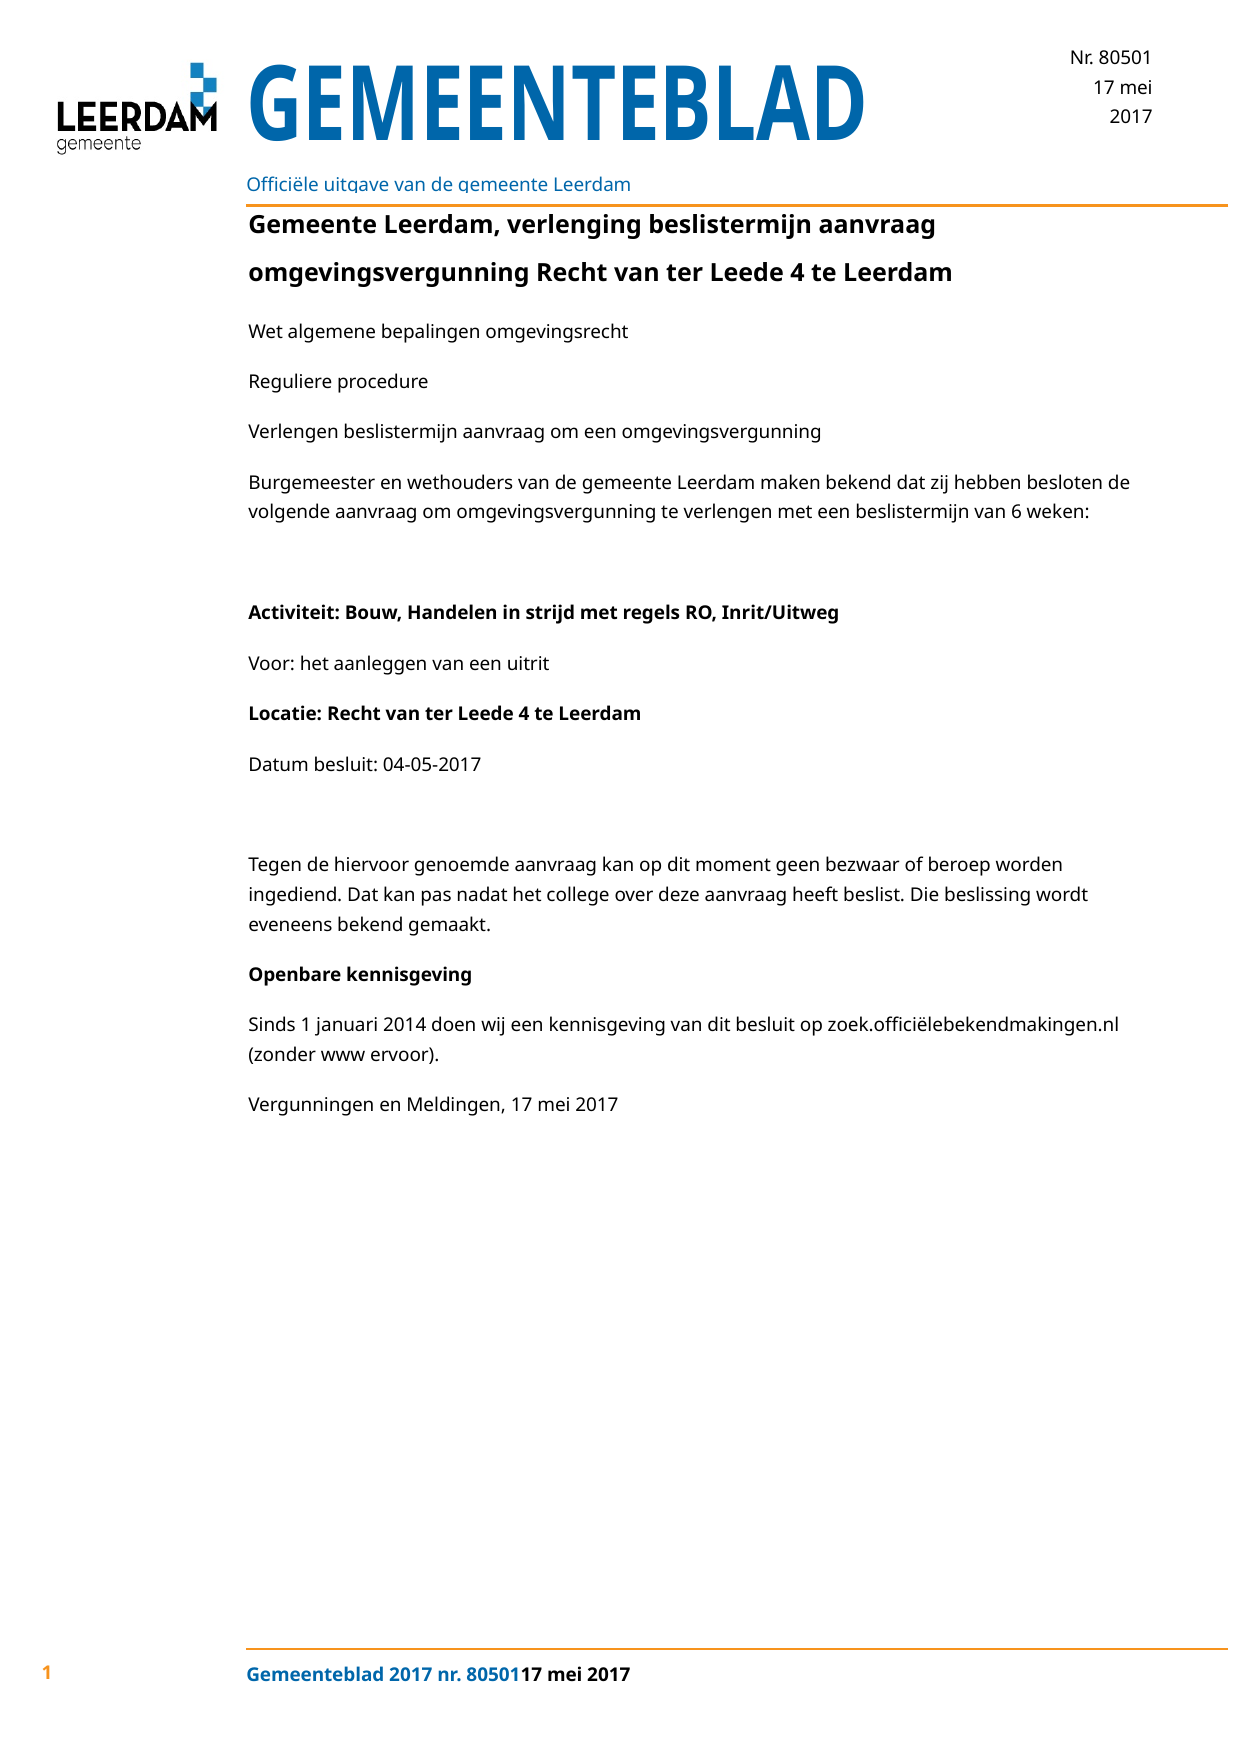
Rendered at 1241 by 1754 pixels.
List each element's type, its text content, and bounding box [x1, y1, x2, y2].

text Reguliere procedure [248, 368, 1152, 394]
text Burgemeester en wethouders van de gemeente Leerdam maken bekend dat zij hebben besloten de volgende aanvraag om omgevingsvergunning te verlengen met een beslistermijn van 6 weken: [248, 469, 1152, 524]
text Voor: het aanleggen van een uitrit [248, 650, 1152, 676]
text Wet algemene bepalingen omgevingsrecht [248, 318, 1152, 344]
text Sinds 1 januari 2014 doen wij een kennisgeving van dit besluit op zoek.officiëlebekendmakingen.nl (zonder www ervoor). [248, 1012, 1152, 1067]
text Tegen de hiervoor genoemde aanvraag kan op dit moment geen bezwaar of beroep worden ingediend. Dat kan pas nadat het college over deze aanvraag heeft beslist. Die beslissing wordt eveneens bekend gemaakt. [248, 852, 1152, 937]
text Verlengen beslistermijn aanvraag om een omgevingsvergunning [248, 419, 1152, 444]
text Vergunningen en Meldingen, 17 mei 2017 [248, 1092, 1152, 1117]
text Activiteit: Bouw, Handelen in strijd met regels RO, Inrit/Uitweg [248, 599, 1152, 625]
text Datum besluit: 04-05-2017 [248, 751, 1152, 777]
text Openbare kennisgeving [248, 961, 1152, 987]
text Gemeente Leerdam, verlenging beslistermijn aanvraag omgevingsvergunning Recht van ter Leede 4 te Leerdam [248, 207, 1152, 288]
picture [41, 47, 231, 172]
text Locatie: Recht van ter Leede 4 te Leerdam [248, 700, 1152, 726]
